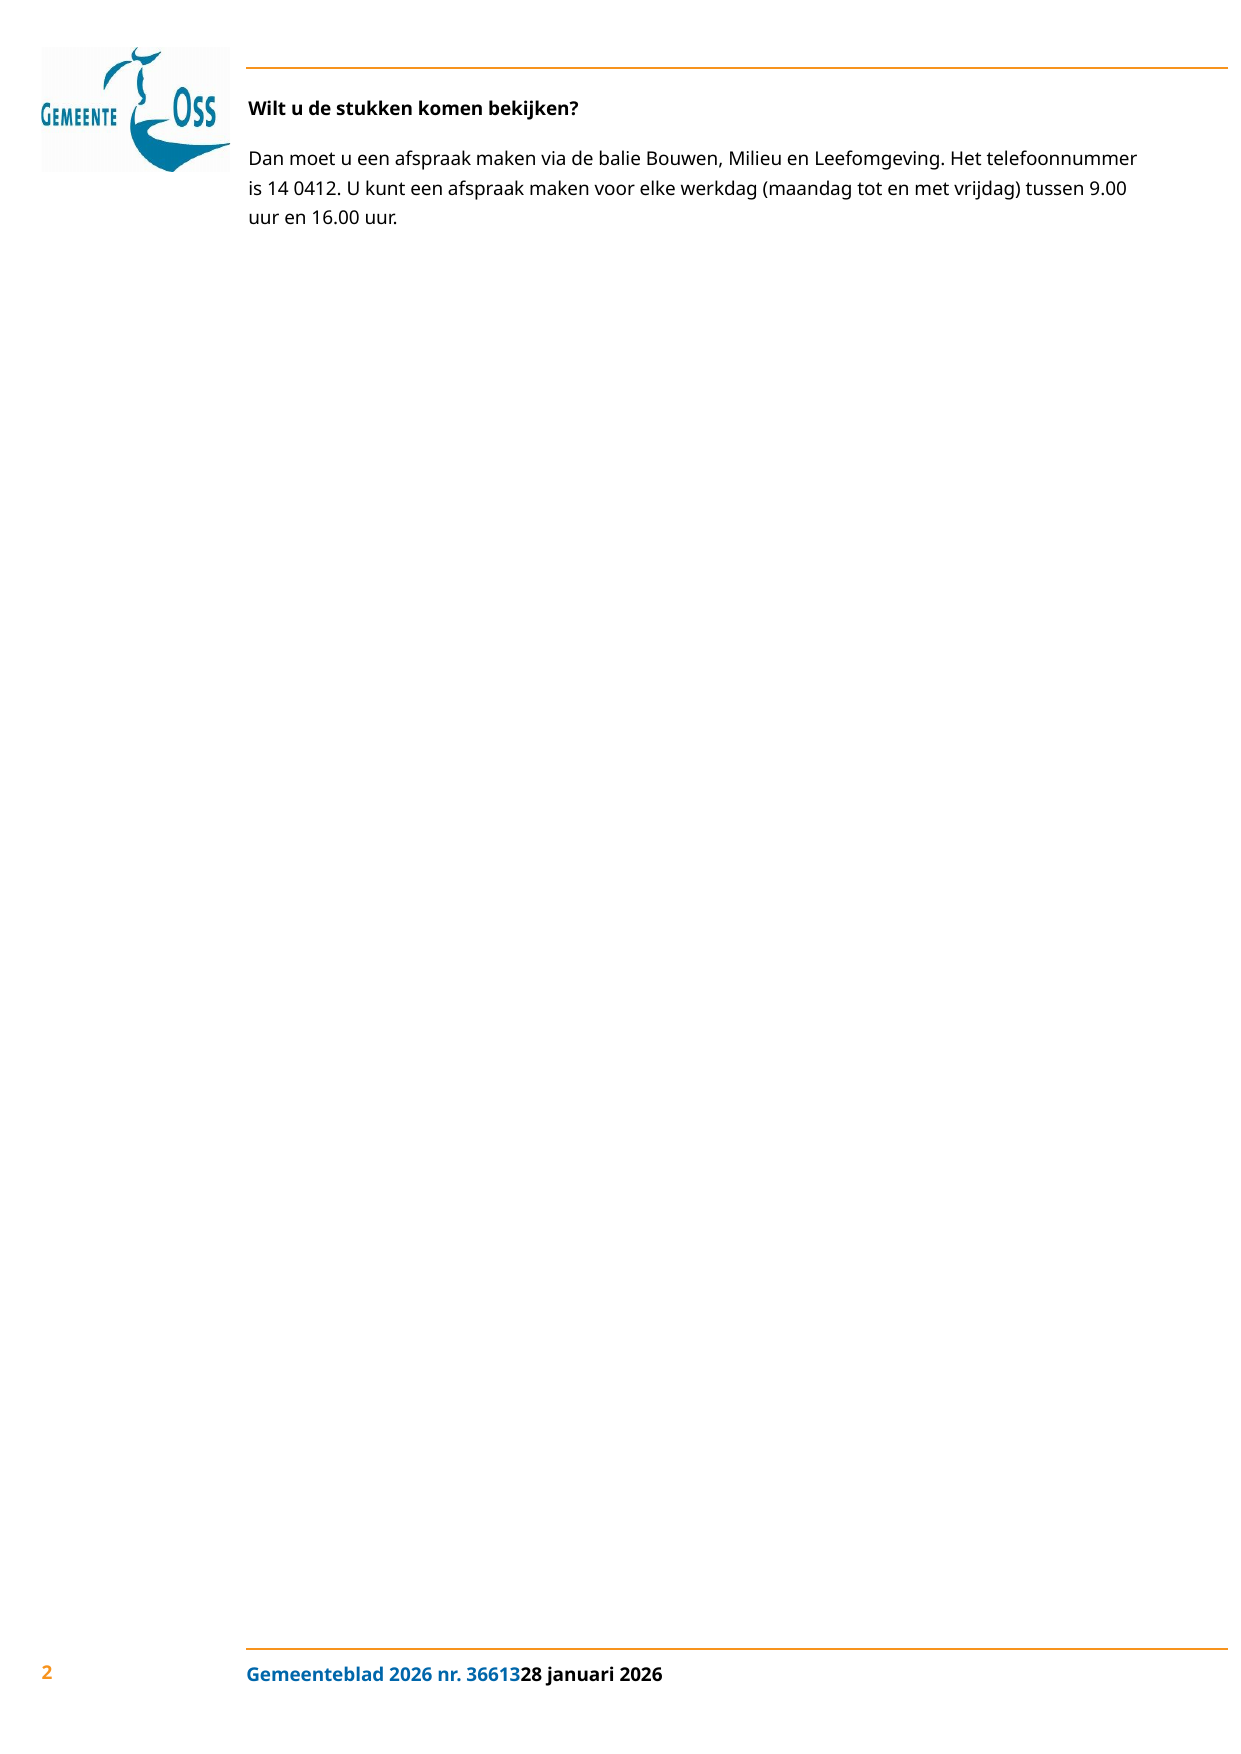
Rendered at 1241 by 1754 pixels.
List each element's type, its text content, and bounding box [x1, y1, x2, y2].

text Dan moet u een afspraak maken via de balie Bouwen, Milieu en Leefomgeving. Het telefoonnummer is 14 0412. U kunt een afspraak maken voor elke werkdag (maandag tot en met vrijdag) tussen 9.00 uur en 16.00 uur. [248, 145, 1152, 230]
picture [41, 47, 231, 172]
text Wilt u de stukken komen bekijken? [248, 95, 1152, 121]
